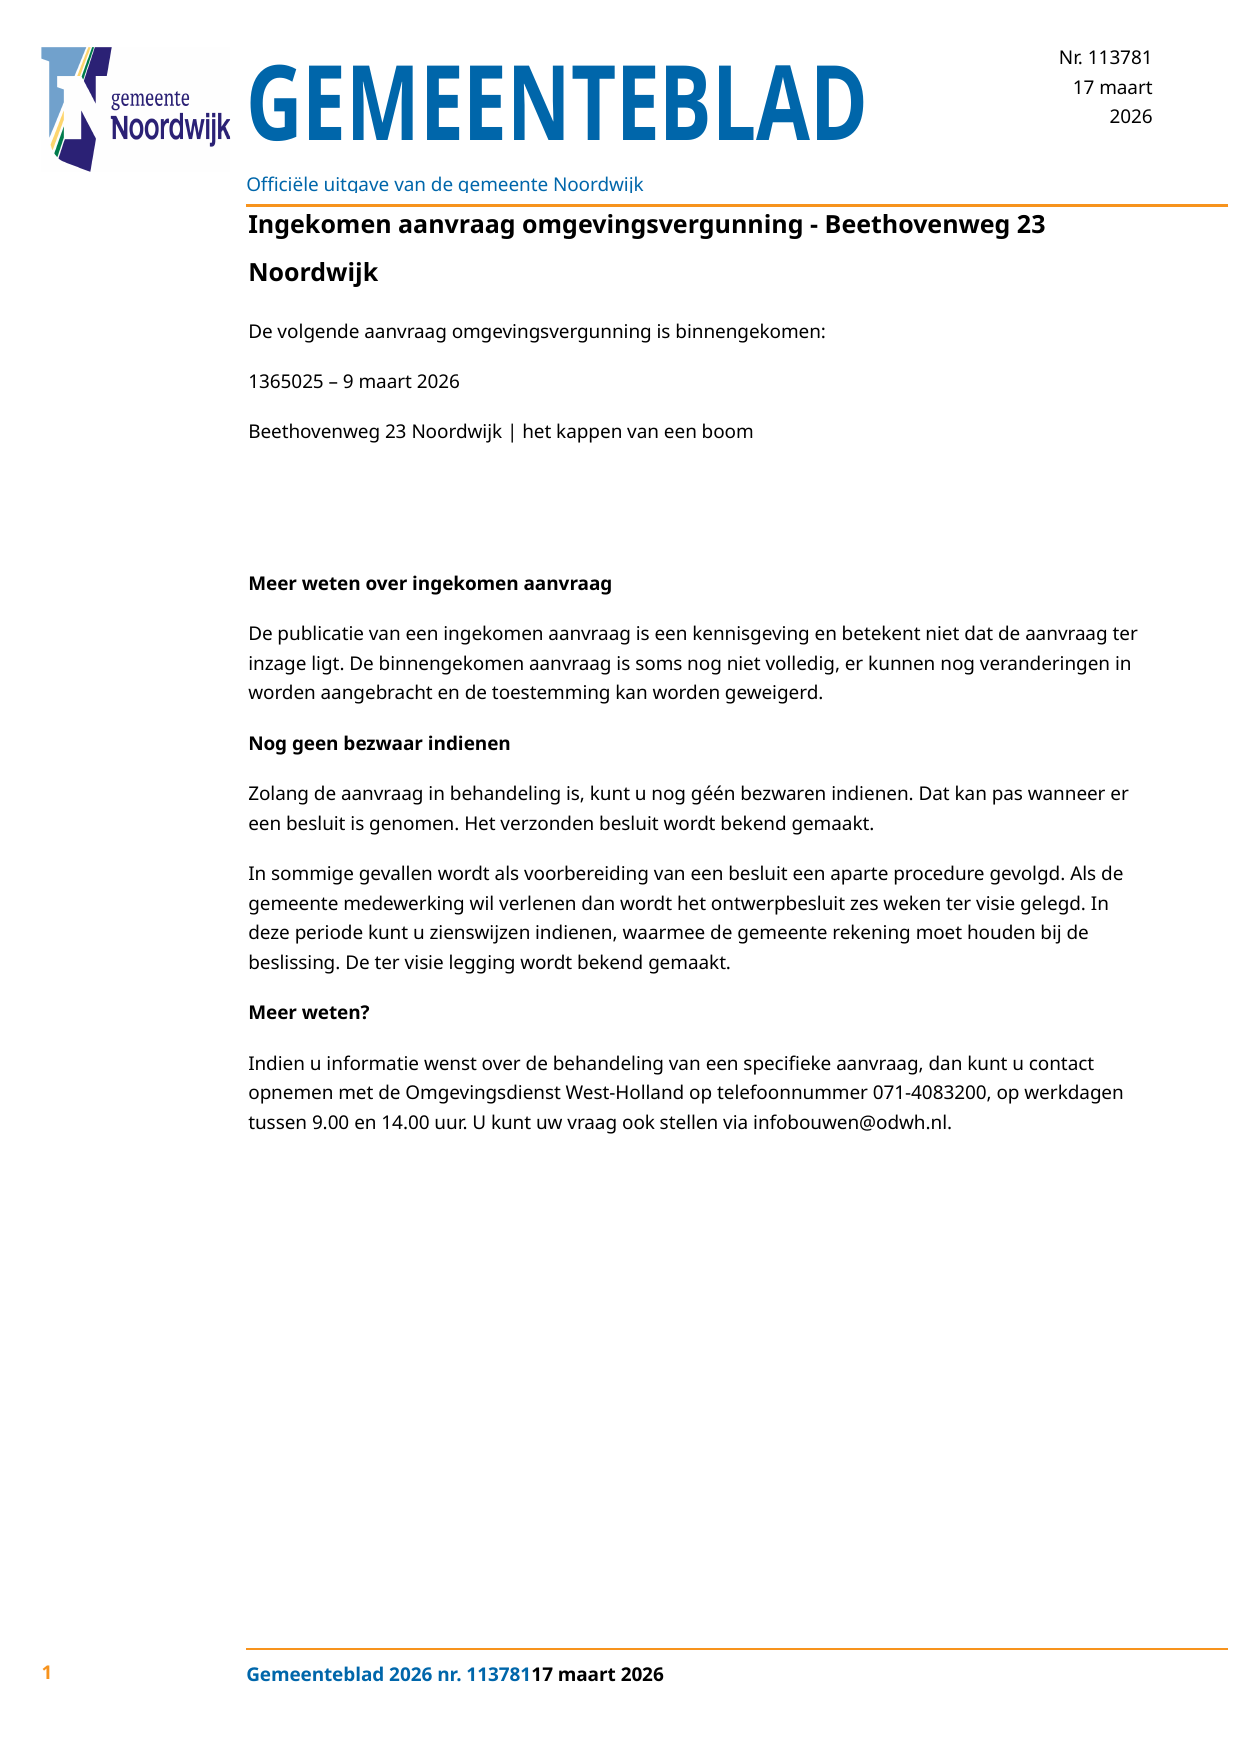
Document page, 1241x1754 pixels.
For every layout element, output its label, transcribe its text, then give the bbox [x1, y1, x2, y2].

picture [41, 47, 231, 172]
text De publicatie van een ingekomen aanvraag is een kennisgeving en betekent niet dat de aanvraag ter inzage ligt. De binnengekomen aanvraag is soms nog niet volledig, er kunnen nog veranderingen in worden aangebracht en de toestemming kan worden geweigerd. [248, 620, 1152, 705]
text In sommige gevallen wordt als voorbereiding van een besluit een aparte procedure gevolgd. Als de gemeente medewerking wil verlenen dan wordt het ontwerpbesluit zes weken ter visie gelegd. In deze periode kunt u zienswijzen indienen, waarmee de gemeente rekening moet houden bij de beslissing. De ter visie legging wordt bekend gemaakt. [248, 860, 1152, 975]
text Beethovenweg 23 Noordwijk | het kappen van een boom [248, 419, 1152, 444]
text Meer weten? [248, 999, 1152, 1025]
text Zolang de aanvraag in behandeling is, kunt u nog géén bezwaren indienen. Dat kan pas wanneer er een besluit is genomen. Het verzonden besluit wordt bekend gemaakt. [248, 780, 1152, 836]
text Meer weten over ingekomen aanvraag [248, 570, 1152, 596]
text Indien u informatie wenst over de behandeling van een specifieke aanvraag, dan kunt u contact opnemen met de Omgevingsdienst West-Holland op telefoonnummer 071-4083200, op werkdagen tussen 9.00 en 14.00 uur. U kunt uw vraag ook stellen via infobouwen@odwh.nl. [248, 1050, 1152, 1135]
text Nog geen bezwaar indienen [248, 730, 1152, 756]
text 1365025 – 9 maart 2026 [248, 368, 1152, 394]
text De volgende aanvraag omgevingsvergunning is binnengekomen: [248, 318, 1152, 344]
text Ingekomen aanvraag omgevingsvergunning - Beethovenweg 23 Noordwijk [248, 207, 1152, 288]
